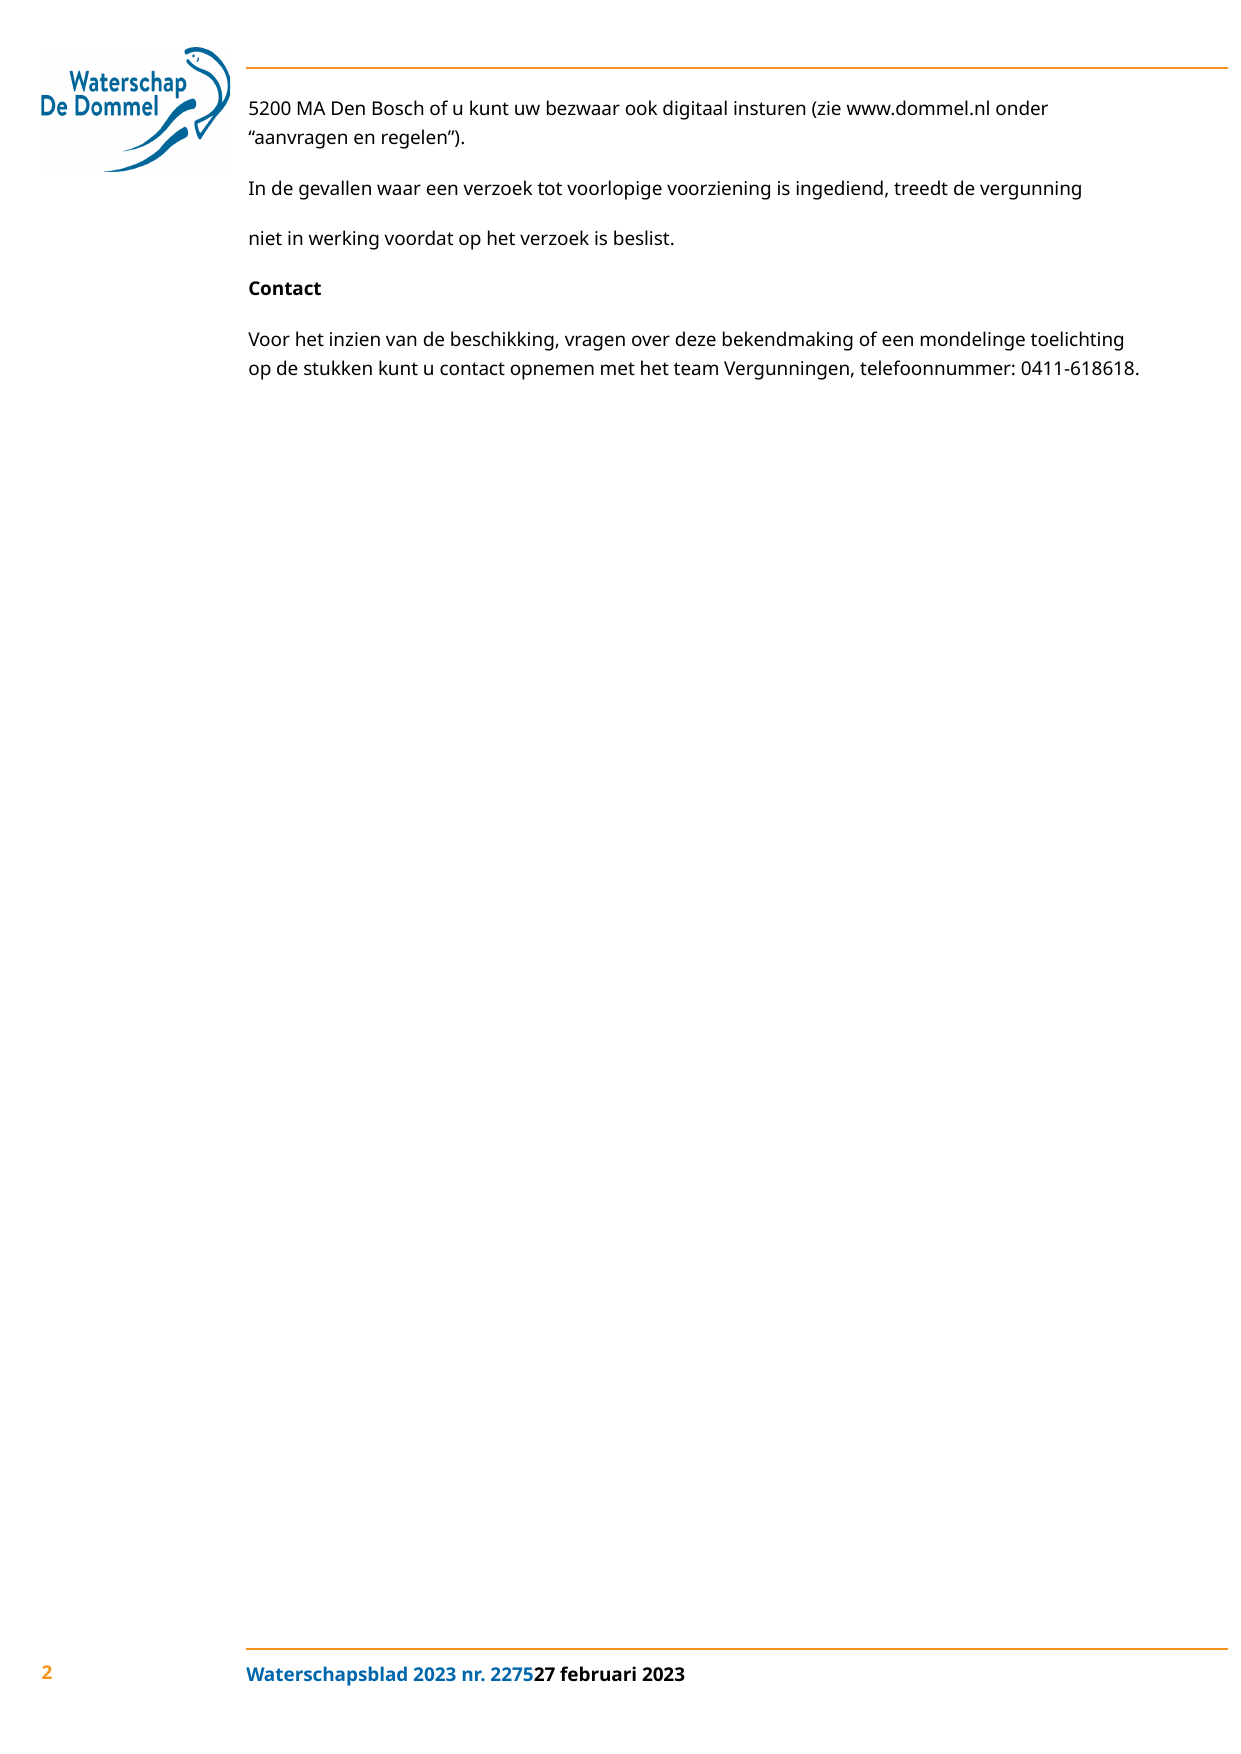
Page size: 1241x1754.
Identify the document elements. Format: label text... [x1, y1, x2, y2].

text 5200 MA Den Bosch of u kunt uw bezwaar ook digitaal insturen (zie www.dommel.nl onder “aanvragen en regelen”). [248, 95, 1152, 150]
picture [204, 47, 231, 76]
picture [198, 118, 210, 131]
text niet in werking voordat op het verzoek is beslist. [248, 225, 1152, 251]
text Contact [248, 276, 1152, 301]
picture [45, 99, 51, 111]
text Voor het inzien van de beschikking, vragen over deze bekendmaking of een mondelinge toelichting op de stukken kunt u contact opnemen met het team Vergunningen, telefoonnummer: 0411-618618. [248, 326, 1152, 381]
text In de gevallen waar een verzoek tot voorlopige voorziening is ingediend, treedt de vergunning [248, 175, 1152, 201]
picture [41, 47, 231, 172]
